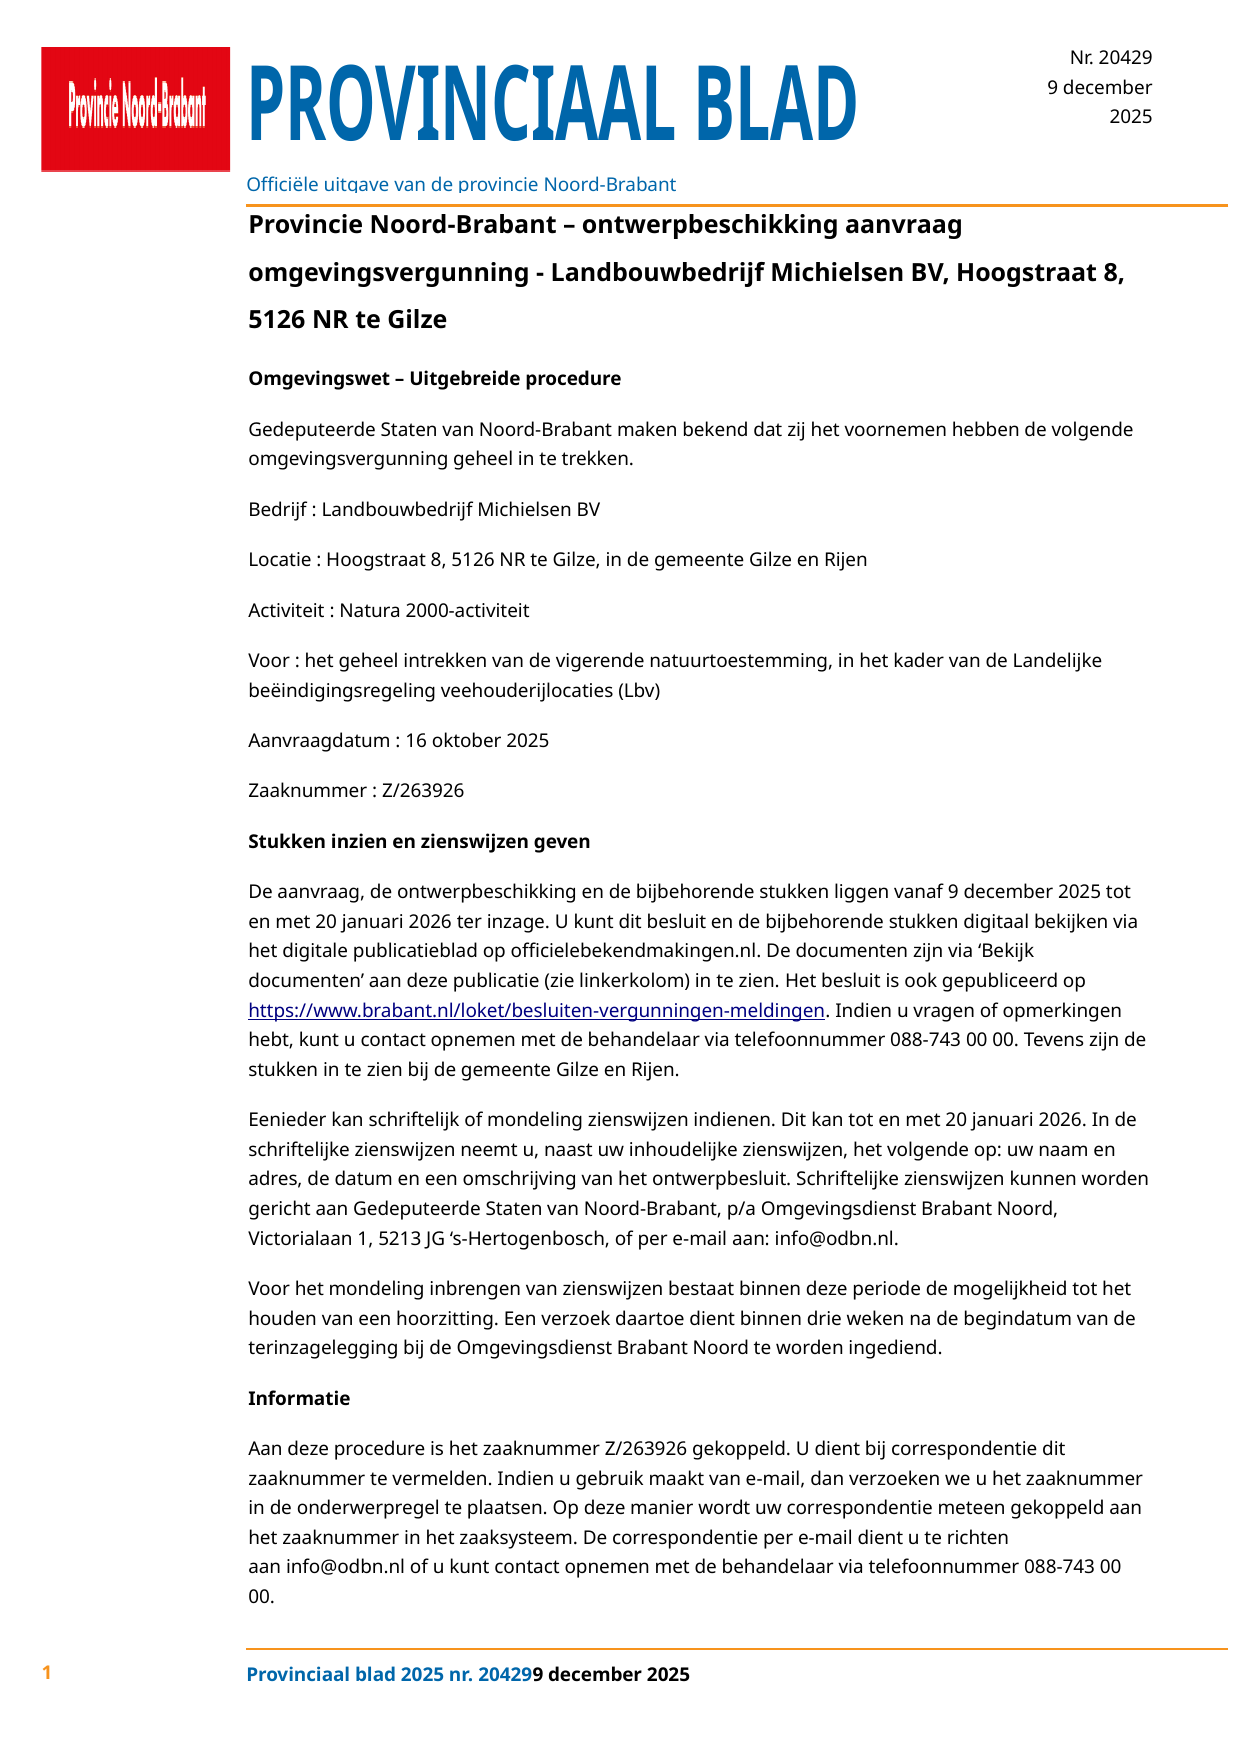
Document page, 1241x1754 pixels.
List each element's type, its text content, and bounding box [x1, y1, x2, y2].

text Aanvraagdatum : 16 oktober 2025 [248, 727, 1152, 753]
text Aan deze procedure is het zaaknummer Z/263926 gekoppeld. U dient bij correspondentie dit zaaknummer te vermelden. Indien u gebruik maakt van e-mail, dan verzoeken we u het zaaknummer in de onderwerpregel te plaatsen. Op deze manier wordt uw correspondentie meteen gekoppeld aan het zaaknummer in het zaaksysteem. De correspondentie per e-mail dient u te richten aan info@odbn.nl of u kunt contact opnemen met de behandelaar via telefoonnummer 088-743 00 00. [248, 1435, 1152, 1609]
text Voor het mondeling inbrengen van zienswijzen bestaat binnen deze periode de mogelijkheid tot het houden van een hoorzitting. Een verzoek daartoe dient binnen drie weken na de begindatum van de terinzagelegging bij de Omgevingsdienst Brabant Noord te worden ingediend. [248, 1275, 1152, 1360]
text Gedeputeerde Staten van Noord-Brabant maken bekend dat zij het voornemen hebben de volgende omgevingsvergunning geheel in te trekken. [248, 416, 1152, 471]
text Bedrijf : Landbouwbedrijf Michielsen BV [248, 496, 1152, 522]
text Omgevingswet – Uitgebreide procedure [248, 366, 1152, 391]
text Locatie : Hoogstraat 8, 5126 NR te Gilze, in de gemeente Gilze en Rijen [248, 546, 1152, 572]
text Activiteit : Natura 2000-activiteit [248, 597, 1152, 622]
picture [41, 47, 231, 172]
text Provincie Noord-Brabant – ontwerpbeschikking aanvraag omgevingsvergunning - Landbouwbedrijf Michielsen BV, Hoogstraat 8, 5126 NR te Gilze [248, 207, 1152, 336]
text Voor : het geheel intrekken van de vigerende natuurtoestemming, in het kader van de Landelijke beëindigingsregeling veehouderijlocaties (Lbv) [248, 647, 1152, 702]
text Informatie [248, 1385, 1152, 1410]
text Stukken inzien en zienswijzen geven [248, 828, 1152, 854]
text Eenieder kan schriftelijk of mondeling zienswijzen indienen. Dit kan tot en met 20 januari 2026. In de schriftelijke zienswijzen neemt u, naast uw inhoudelijke zienswijzen, het volgende op: uw naam en adres, de datum en een omschrijving van het ontwerpbesluit. Schriftelijke zienswijzen kunnen worden gericht aan Gedeputeerde Staten van Noord-Brabant, p/a Omgevingsdienst Brabant Noord, Victorialaan 1, 5213 JG ‘s-Hertogenbosch, of per e-mail aan: info@odbn.nl. [248, 1106, 1152, 1250]
text Zaaknummer : Z/263926 [248, 778, 1152, 803]
text De aanvraag, de ontwerpbeschikking en de bijbehorende stukken liggen vanaf 9 december 2025 tot en met 20 januari 2026 ter inzage. U kunt dit besluit en de bijbehorende stukken digitaal bekijken via het digitale publicatieblad op officielebekendmakingen.nl. De documenten zijn via ‘Bekijk documenten’ aan deze publicatie (zie linkerkolom) in te zien. Het besluit is ook gepubliceerd op https://www.brabant.nl/loket/besluiten-vergunningen-meldingen. Indien u vragen of opmerkingen hebt, kunt u contact opnemen met de behandelaar via telefoonnummer 088-743 00 00. Tevens zijn de stukken in te zien bij de gemeente Gilze en Rijen. [248, 878, 1152, 1082]
